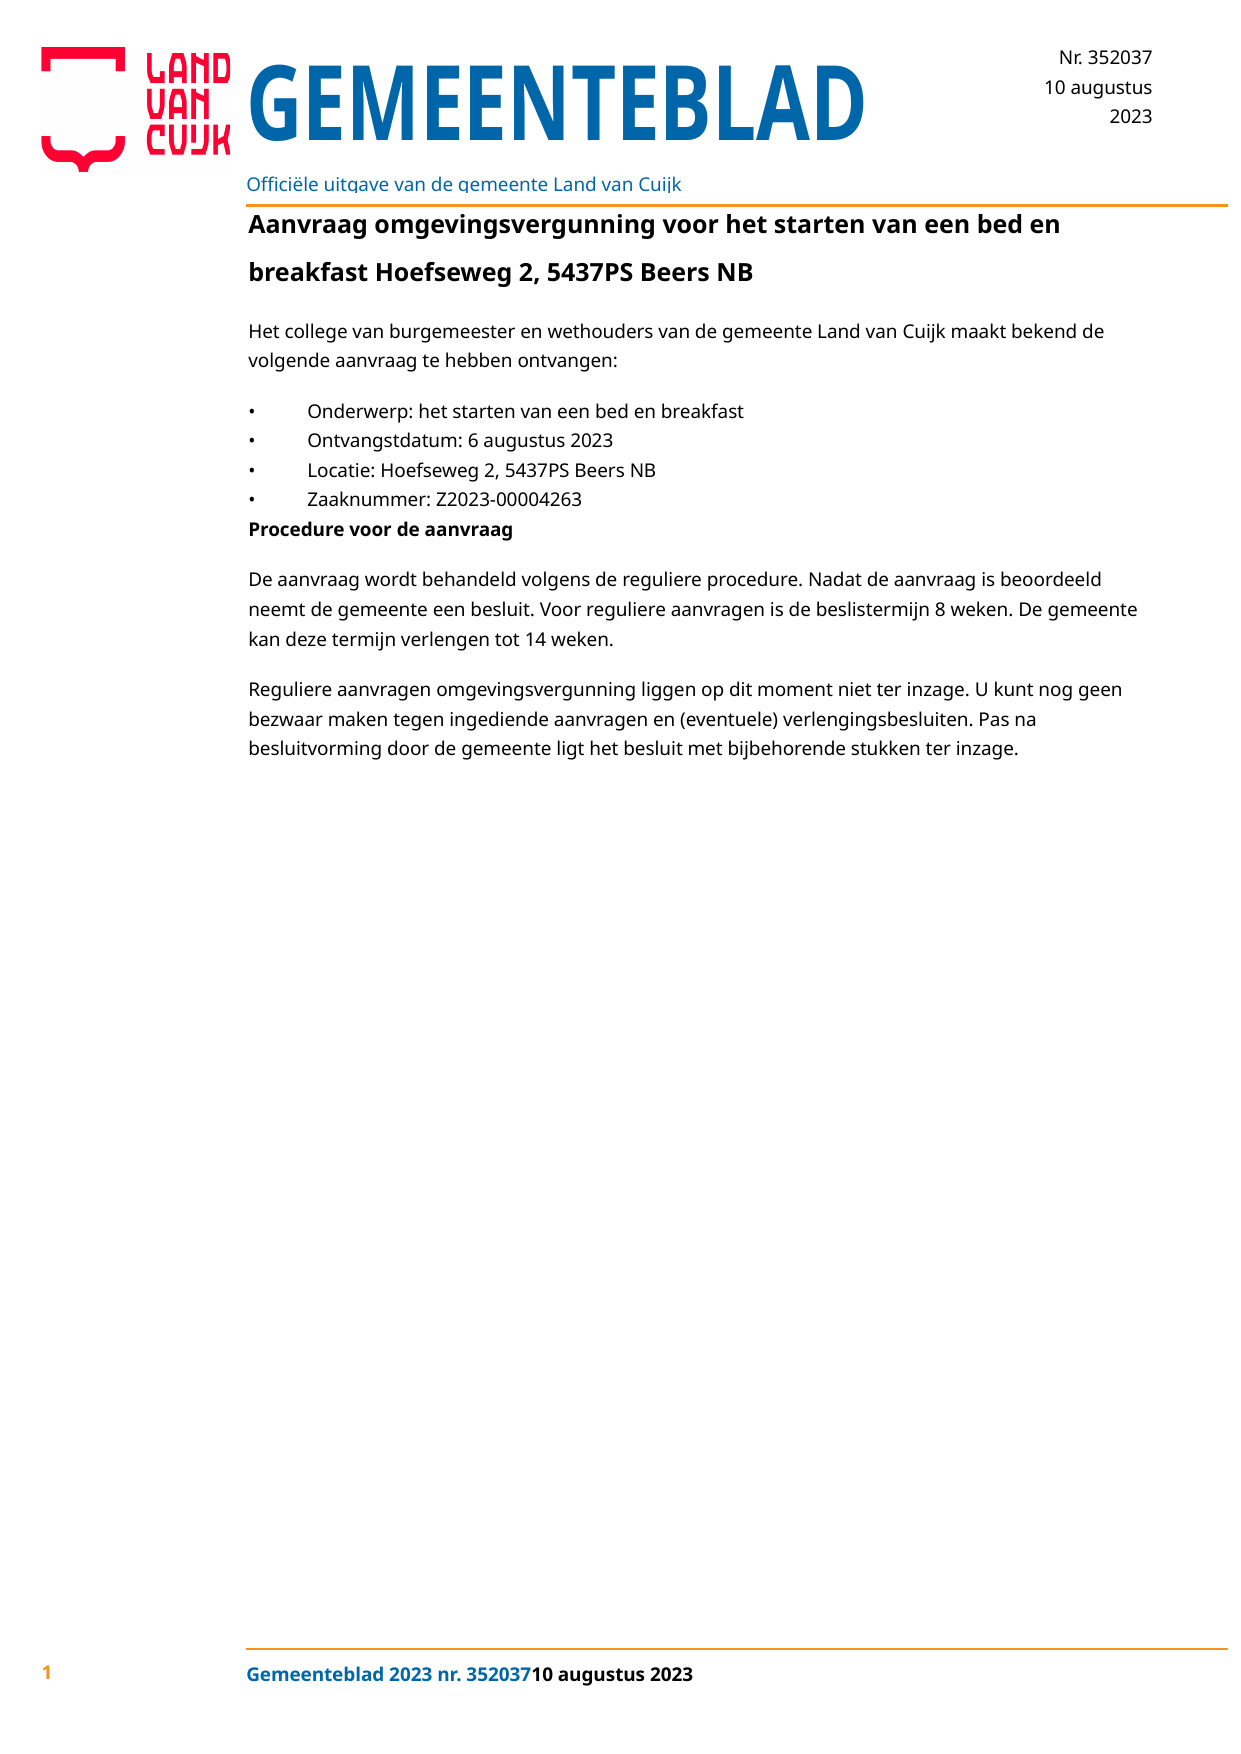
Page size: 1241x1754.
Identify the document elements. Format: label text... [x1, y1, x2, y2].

picture [41, 47, 231, 172]
list Locatie: Hoefseweg 2, 5437PS Beers NB [248, 457, 1152, 483]
text Het college van burgemeester en wethouders van de gemeente Land van Cuijk maakt bekend de volgende aanvraag te hebben ontvangen: [248, 318, 1152, 373]
text Procedure voor de aanvraag [248, 516, 1152, 542]
list Ontvangstdatum: 6 augustus 2023 [248, 427, 1152, 453]
list Zaaknummer: Z2023-00004263 [248, 487, 1152, 512]
text Aanvraag omgevingsvergunning voor het starten van een bed en breakfast Hoefseweg 2, 5437PS Beers NB [248, 207, 1152, 288]
text Reguliere aanvragen omgevingsvergunning liggen op dit moment niet ter inzage. U kunt nog geen bezwaar maken tegen ingediende aanvragen en (eventuele) verlengingsbesluiten. Pas na besluitvorming door de gemeente ligt het besluit met bijbehorende stukken ter inzage. [248, 676, 1152, 761]
text De aanvraag wordt behandeld volgens de reguliere procedure. Nadat de aanvraag is beoordeeld neemt de gemeente een besluit. Voor reguliere aanvragen is de beslistermijn 8 weken. De gemeente kan deze termijn verlengen tot 14 weken. [248, 567, 1152, 652]
list Onderwerp: het starten van een bed en breakfast [248, 398, 1152, 424]
